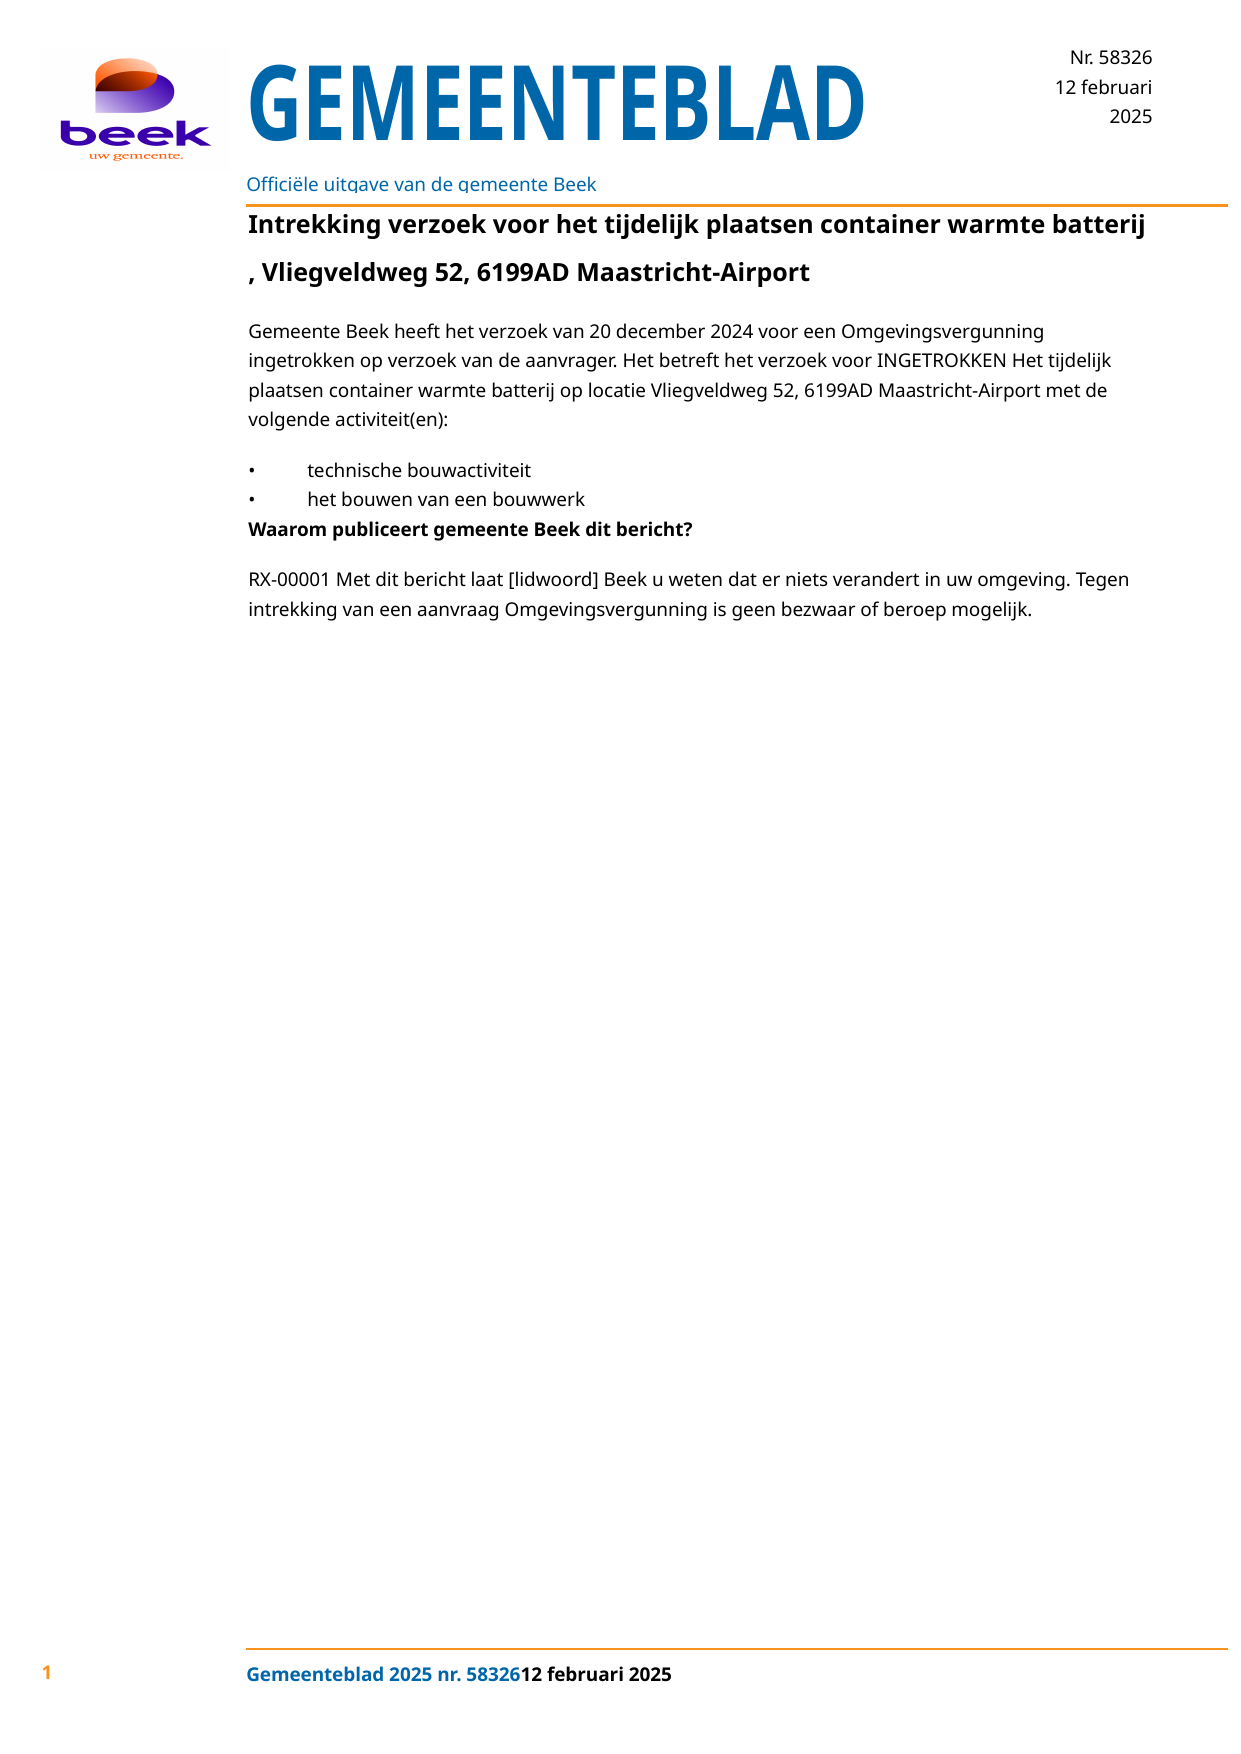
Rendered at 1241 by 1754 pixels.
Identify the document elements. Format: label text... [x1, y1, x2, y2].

list technische bouwactiviteit [248, 457, 1152, 483]
text Intrekking verzoek voor het tijdelijk plaatsen container warmte batterij , Vliegveldweg 52, 6199AD Maastricht-Airport [248, 207, 1152, 288]
text RX-00001 Met dit bericht laat [lidwoord] Beek u weten dat er niets verandert in uw omgeving. Tegen intrekking van een aanvraag Omgevingsvergunning is geen bezwaar of beroep mogelijk. [248, 567, 1152, 622]
text Gemeente Beek heeft het verzoek van 20 december 2024 voor een Omgevingsvergunning ingetrokken op verzoek van de aanvrager. Het betreft het verzoek voor INGETROKKEN Het tijdelijk plaatsen container warmte batterij op locatie Vliegveldweg 52, 6199AD Maastricht-Airport met de volgende activiteit(en): [248, 318, 1152, 432]
picture [41, 47, 231, 172]
text Waarom publiceert gemeente Beek dit bericht? [248, 516, 1152, 542]
list het bouwen van een bouwwerk [248, 487, 1152, 512]
